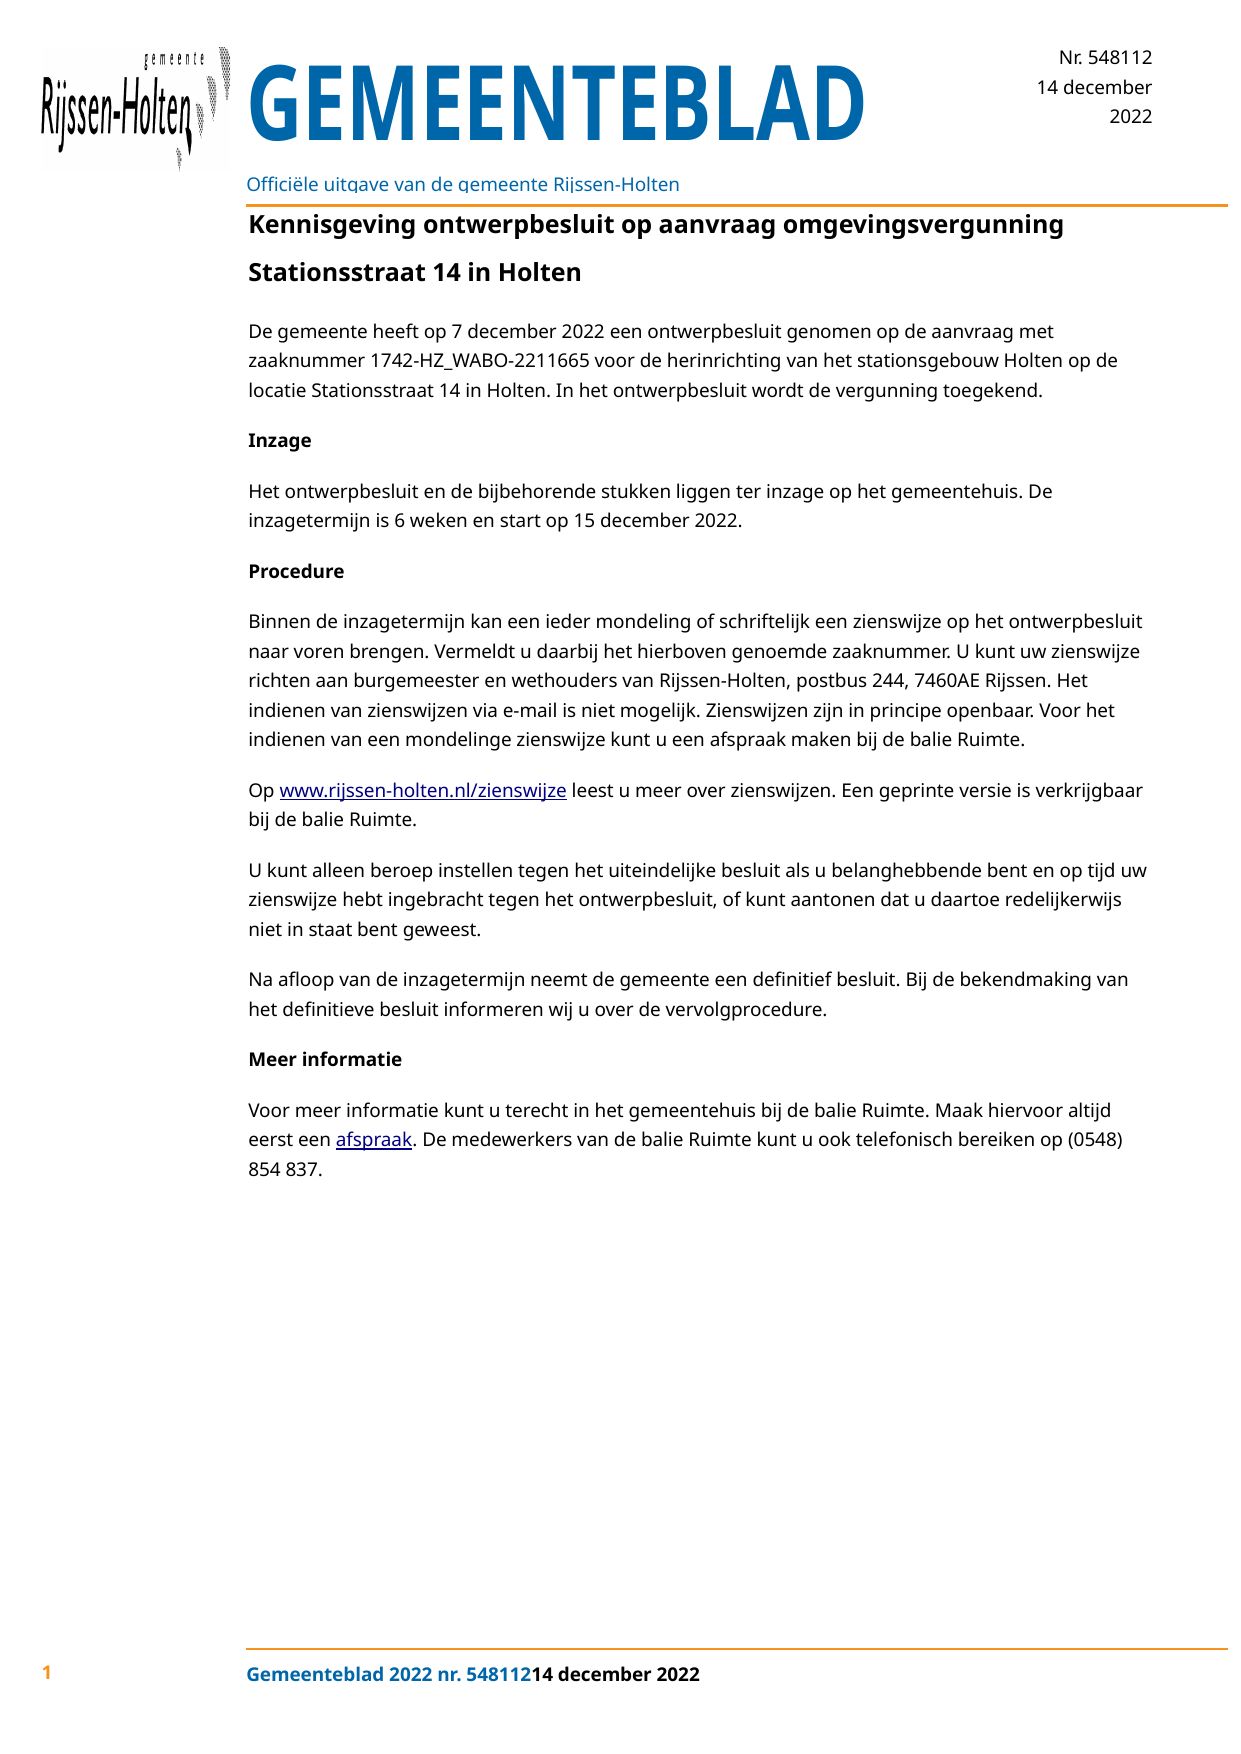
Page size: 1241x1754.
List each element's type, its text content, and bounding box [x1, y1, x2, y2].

text Voor meer informatie kunt u terecht in het gemeentehuis bij de balie Ruimte. Maak hiervoor altijd eerst een afspraak. De medewerkers van de balie Ruimte kunt u ook telefonisch bereiken op (0548) 854 837. [248, 1097, 1152, 1182]
text Inzage [248, 427, 1152, 453]
text U kunt alleen beroep instellen tegen het uiteindelijke besluit als u belanghebbende bent en op tijd uw zienswijze hebt ingebracht tegen het ontwerpbesluit, of kunt aantonen dat u daartoe redelijkerwijs niet in staat bent geweest. [248, 857, 1152, 942]
text Binnen de inzagetermijn kan een ieder mondeling of schriftelijk een zienswijze op het ontwerpbesluit naar voren brengen. Vermeldt u daarbij het hierboven genoemde zaaknummer. U kunt uw zienswijze richten aan burgemeester en wethouders van Rijssen-Holten, postbus 244, 7460AE Rijssen. Het indienen van zienswijzen via e-mail is niet mogelijk. Zienswijzen zijn in principe openbaar. Voor het indienen van een mondelinge zienswijze kunt u een afspraak maken bij de balie Ruimte. [248, 608, 1152, 752]
picture [41, 47, 231, 172]
text Kennisgeving ontwerpbesluit op aanvraag omgevingsvergunning Stationsstraat 14 in Holten [248, 207, 1152, 288]
text Na afloop van de inzagetermijn neemt de gemeente een definitief besluit. Bij de bekendmaking van het definitieve besluit informeren wij u over de vervolgprocedure. [248, 967, 1152, 1022]
text Procedure [248, 558, 1152, 584]
text Op www.rijssen-holten.nl/zienswijze leest u meer over zienswijzen. Een geprinte versie is verkrijgbaar bij de balie Ruimte. [248, 777, 1152, 832]
text De gemeente heeft op 7 december 2022 een ontwerpbesluit genomen op de aanvraag met zaaknummer 1742-HZ_WABO-2211665 voor de herinrichting van het stationsgebouw Holten op de locatie Stationsstraat 14 in Holten. In het ontwerpbesluit wordt de vergunning toegekend. [248, 318, 1152, 403]
text Meer informatie [248, 1047, 1152, 1072]
text Het ontwerpbesluit en de bijbehorende stukken liggen ter inzage op het gemeentehuis. De inzagetermijn is 6 weken en start op 15 december 2022. [248, 478, 1152, 533]
